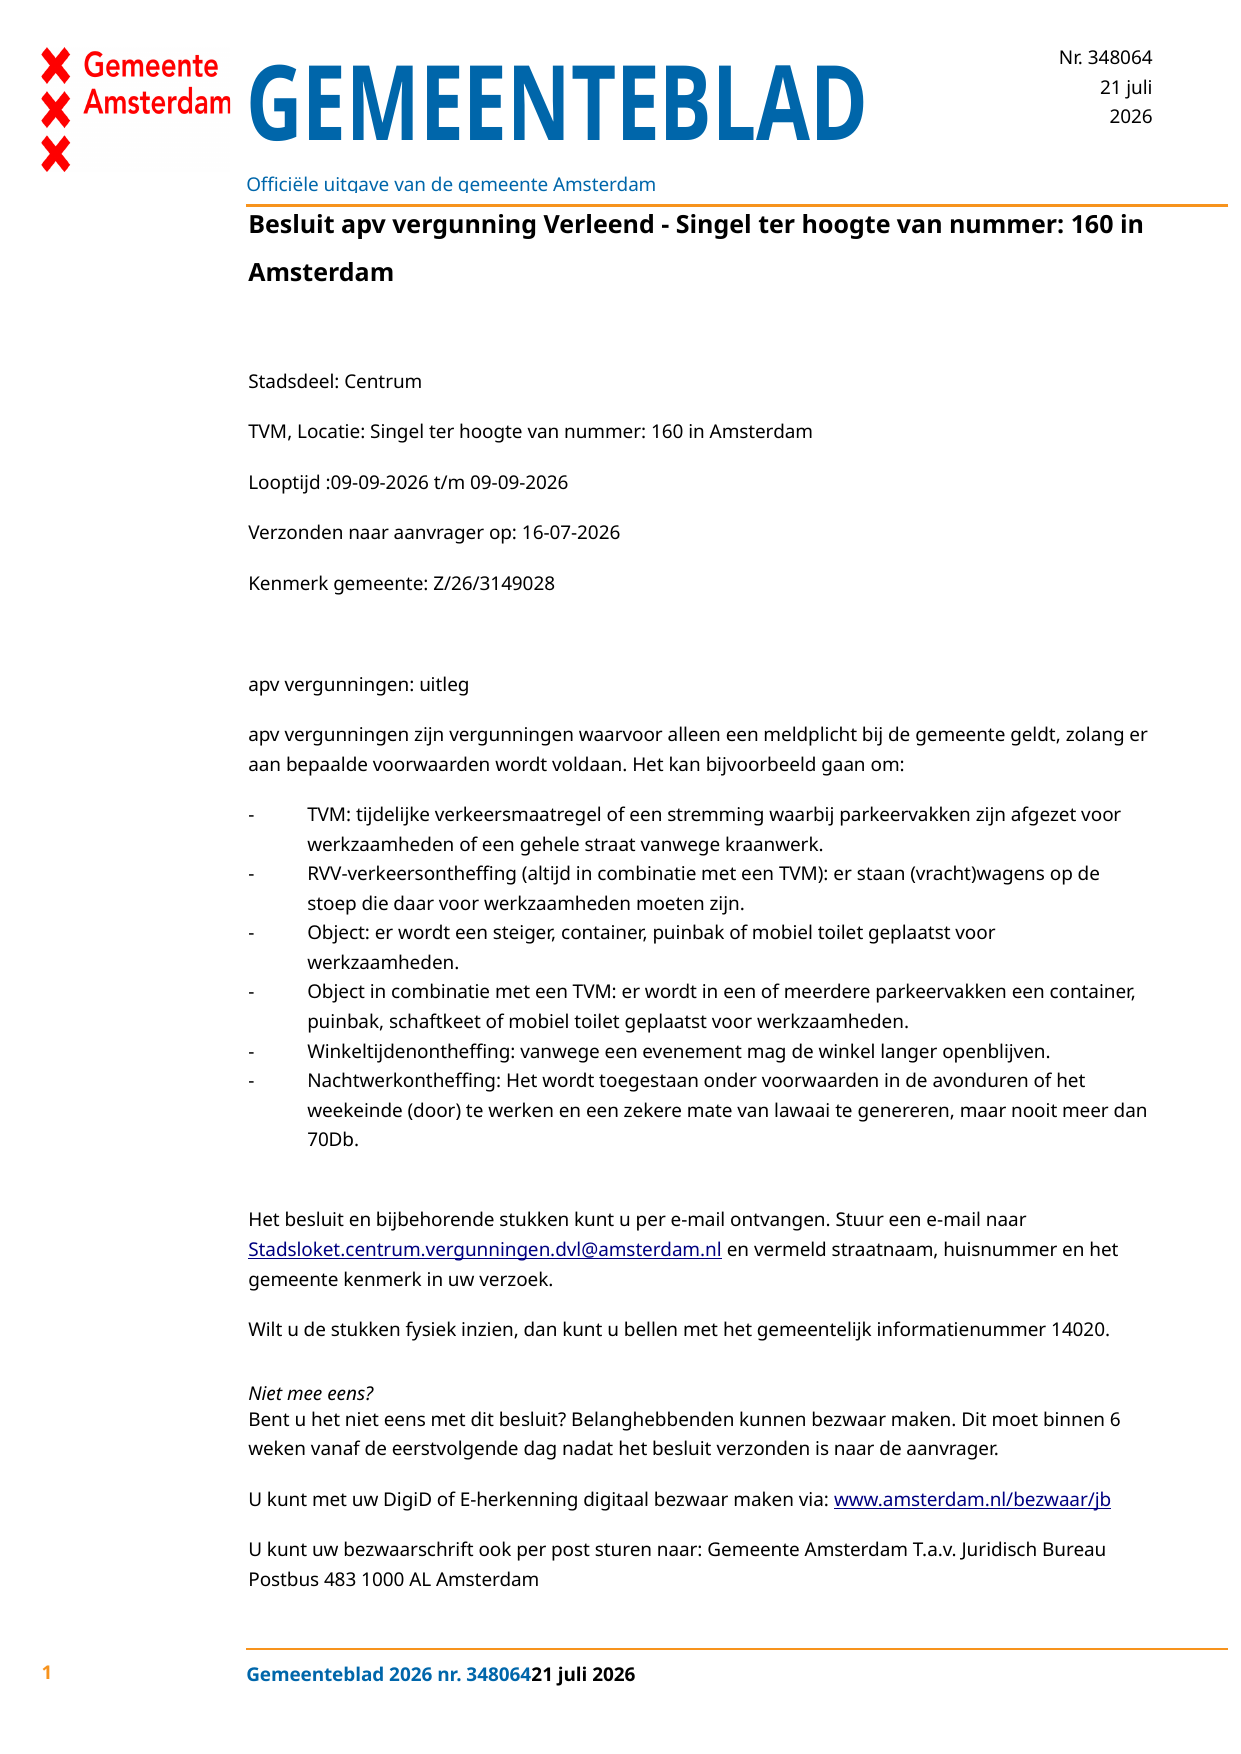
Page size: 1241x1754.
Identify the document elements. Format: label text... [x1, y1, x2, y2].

text Bent u het niet eens met dit besluit? Belanghebbenden kunnen bezwaar maken. Dit moet binnen 6 weken vanaf de eerstvolgende dag nadat het besluit verzonden is naar de aanvrager. [248, 1406, 1152, 1461]
text Besluit apv vergunning Verleend - Singel ter hoogte van nummer: 160 in Amsterdam [248, 207, 1152, 288]
list RVV-verkeersontheffing (altijd in combinatie met een TVM): er staan (vracht)wagens op de stoep die daar voor werkzaamheden moeten zijn. [248, 860, 1152, 916]
list Nachtwerkontheffing: Het wordt toegestaan onder voorwaarden in de avonduren of het weekeinde (door) te werken en een zekere mate van lawaai te genereren, maar nooit meer dan 70Db. [248, 1067, 1152, 1152]
list Winkeltijdenontheffing: vanwege een evenement mag de winkel langer openblijven. [248, 1038, 1152, 1064]
text Het besluit en bijbehorende stukken kunt u per e-mail ontvangen. Stuur een e-mail naar Stadsloket.centrum.vergunningen.dvl@amsterdam.nl en vermeld straatnaam, huisnummer en het gemeente kenmerk in uw verzoek. [248, 1207, 1152, 1292]
list Object in combinatie met een TVM: er wordt in een of meerdere parkeervakken een container, puinbak, schaftkeet of mobiel toilet geplaatst voor werkzaamheden. [248, 979, 1152, 1034]
text Stadsdeel: Centrum [248, 368, 1152, 394]
text Looptijd :09-09-2026 t/m 09-09-2026 [248, 469, 1152, 495]
text TVM, Locatie: Singel ter hoogte van nummer: 160 in Amsterdam [248, 419, 1152, 444]
text Verzonden naar aanvrager op: 16-07-2026 [248, 519, 1152, 545]
text apv vergunningen zijn vergunningen waarvoor alleen een meldplicht bij de gemeente geldt, zolang er aan bepaalde voorwaarden wordt voldaan. Het kan bijvoorbeeld gaan om: [248, 721, 1152, 777]
picture [41, 47, 231, 172]
text U kunt met uw DigiD of E-herkenning digitaal bezwaar maken via: www.amsterdam.nl/bezwaar/jb [248, 1486, 1152, 1512]
list TVM: tijdelijke verkeersmaatregel of een stremming waarbij parkeervakken zijn afgezet voor werkzaamheden of een gehele straat vanwege kraanwerk. [248, 801, 1152, 857]
list Object: er wordt een steiger, container, puinbak of mobiel toilet geplaatst voor werkzaamheden. [248, 919, 1152, 975]
text Niet mee eens? [248, 1380, 1152, 1406]
text Kenmerk gemeente: Z/26/3149028 [248, 570, 1152, 596]
text U kunt uw bezwaarschrift ook per post sturen naar: Gemeente Amsterdam T.a.v. Juridisch Bureau Postbus 483 1000 AL Amsterdam [248, 1536, 1152, 1592]
text apv vergunningen: uitleg [248, 671, 1152, 697]
text Wilt u de stukken fysiek inzien, dan kunt u bellen met het gemeentelijk informatienummer 14020. [248, 1316, 1152, 1342]
